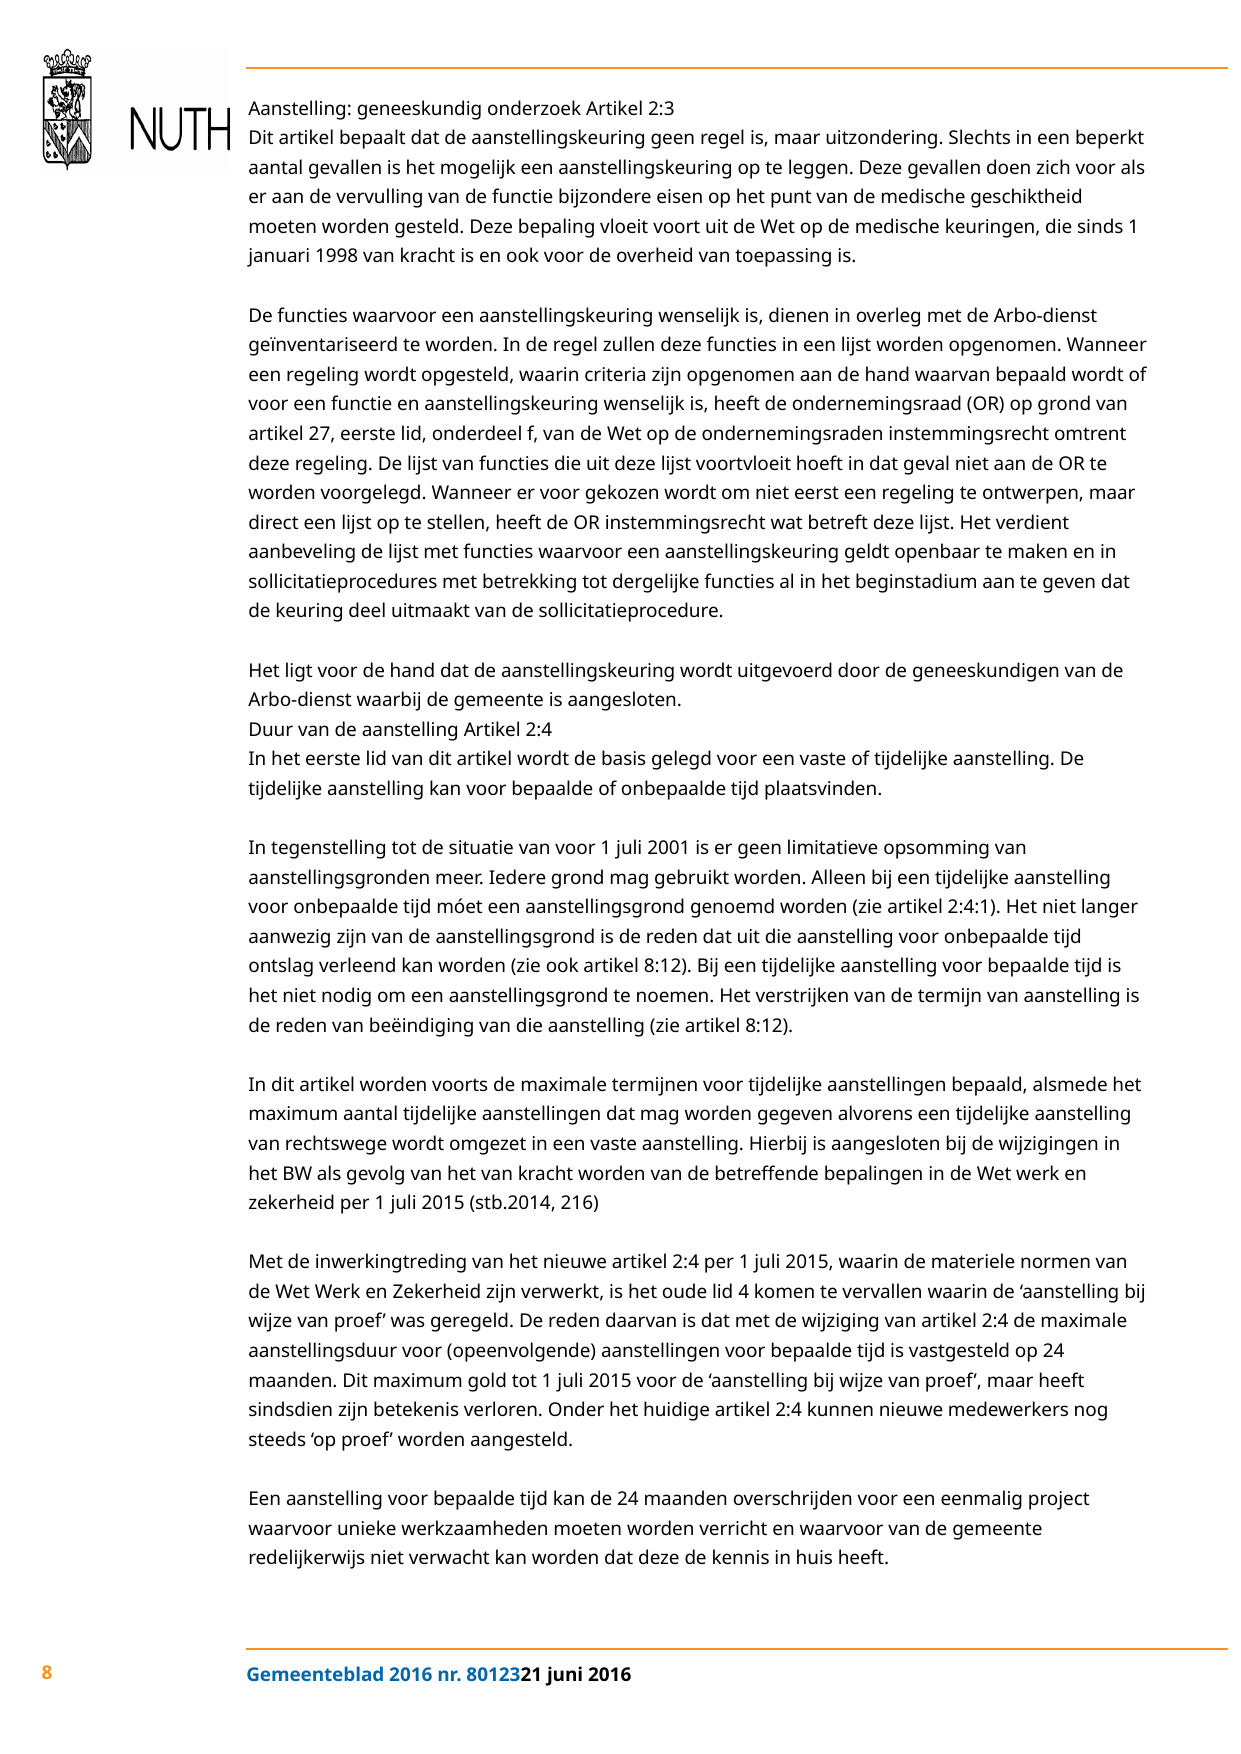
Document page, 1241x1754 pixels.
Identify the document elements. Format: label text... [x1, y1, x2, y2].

text Met de inwerkingtreding van het nieuwe artikel 2:4 per 1 juli 2015, waarin de materiele normen van de Wet Werk en Zekerheid zijn verwerkt, is het oude lid 4 komen te vervallen waarin de ‘aanstelling bij wijze van proef’ was geregeld. De reden daarvan is dat met de wijziging van artikel 2:4 de maximale aanstellingsduur voor (opeenvolgende) aanstellingen voor bepaalde tijd is vastgesteld op 24 maanden. Dit maximum gold tot 1 juli 2015 voor de ‘aanstelling bij wijze van proef’, maar heeft sindsdien zijn betekenis verloren. Onder het huidige artikel 2:4 kunnen nieuwe medewerkers nog steeds ‘op proef’ worden aangesteld. [248, 1248, 1152, 1452]
picture [41, 47, 231, 172]
text Een aanstelling voor bepaalde tijd kan de 24 maanden overschrijden voor een eenmalig project waarvoor unieke werkzaamheden moeten worden verricht en waarvoor van de gemeente redelijkerwijs niet verwacht kan worden dat deze de kennis in huis heeft. [248, 1485, 1152, 1570]
text In het eerste lid van dit artikel wordt de basis gelegd voor een vaste of tijdelijke aanstelling. De tijdelijke aanstelling kan voor bepaalde of onbepaalde tijd plaatsvinden. [248, 746, 1152, 801]
text Aanstelling: geneeskundig onderzoek Artikel 2:3 [248, 95, 1152, 121]
text De functies waarvoor een aanstellingskeuring wenselijk is, dienen in overleg met de Arbo-dienst geïnventariseerd te worden. In de regel zullen deze functies in een lijst worden opgenomen. Wanneer een regeling wordt opgesteld, waarin criteria zijn opgenomen aan de hand waarvan bepaald wordt of voor een functie en aanstellingskeuring wenselijk is, heeft de ondernemingsraad (OR) op grond van artikel 27, eerste lid, onderdeel f, van de Wet op de ondernemingsraden instemmingsrecht omtrent deze regeling. De lijst van functies die uit deze lijst voortvloeit hoeft in dat geval niet aan de OR te worden voorgelegd. Wanneer er voor gekozen wordt om niet eerst een regeling te ontwerpen, maar direct een lijst op te stellen, heeft de OR instemmingsrecht wat betreft deze lijst. Het verdient aanbeveling de lijst met functies waarvoor een aanstellingskeuring geldt openbaar te maken en in sollicitatieprocedures met betrekking tot dergelijke functies al in het beginstadium aan te geven dat de keuring deel uitmaakt van de sollicitatieprocedure. [248, 302, 1152, 623]
text Het ligt voor de hand dat de aanstellingskeuring wordt uitgevoerd door de geneeskundigen van de Arbo-dienst waarbij de gemeente is aangesloten. [248, 657, 1152, 712]
text Duur van de aanstelling Artikel 2:4 [248, 716, 1152, 742]
text In dit artikel worden voorts de maximale termijnen voor tijdelijke aanstellingen bepaald, alsmede het maximum aantal tijdelijke aanstellingen dat mag worden gegeven alvorens een tijdelijke aanstelling van rechtswege wordt omgezet in een vaste aanstelling. Hierbij is aangesloten bij de wijzigingen in het BW als gevolg van het van kracht worden van de betreffende bepalingen in de Wet werk en zekerheid per 1 juli 2015 (stb.2014, 216) [248, 1071, 1152, 1215]
text In tegenstelling tot de situatie van voor 1 juli 2001 is er geen limitatieve opsomming van aanstellingsgronden meer. Iedere grond mag gebruikt worden. Alleen bij een tijdelijke aanstelling voor onbepaalde tijd móet een aanstellingsgrond genoemd worden (zie artikel 2:4:1). Het niet langer aanwezig zijn van de aanstellingsgrond is de reden dat uit die aanstelling voor onbepaalde tijd ontslag verleend kan worden (zie ook artikel 8:12). Bij een tijdelijke aanstelling voor bepaalde tijd is het niet nodig om een aanstellingsgrond te noemen. Het verstrijken van de termijn van aanstelling is de reden van beëindiging van die aanstelling (zie artikel 8:12). [248, 834, 1152, 1038]
text Dit artikel bepaalt dat de aanstellingskeuring geen regel is, maar uitzondering. Slechts in een beperkt aantal gevallen is het mogelijk een aanstellingskeuring op te leggen. Deze gevallen doen zich voor als er aan de vervulling van de functie bijzondere eisen op het punt van de medische geschiktheid moeten worden gesteld. Deze bepaling vloeit voort uit de Wet op de medische keuringen, die sinds 1 januari 1998 van kracht is en ook voor de overheid van toepassing is. [248, 124, 1152, 268]
